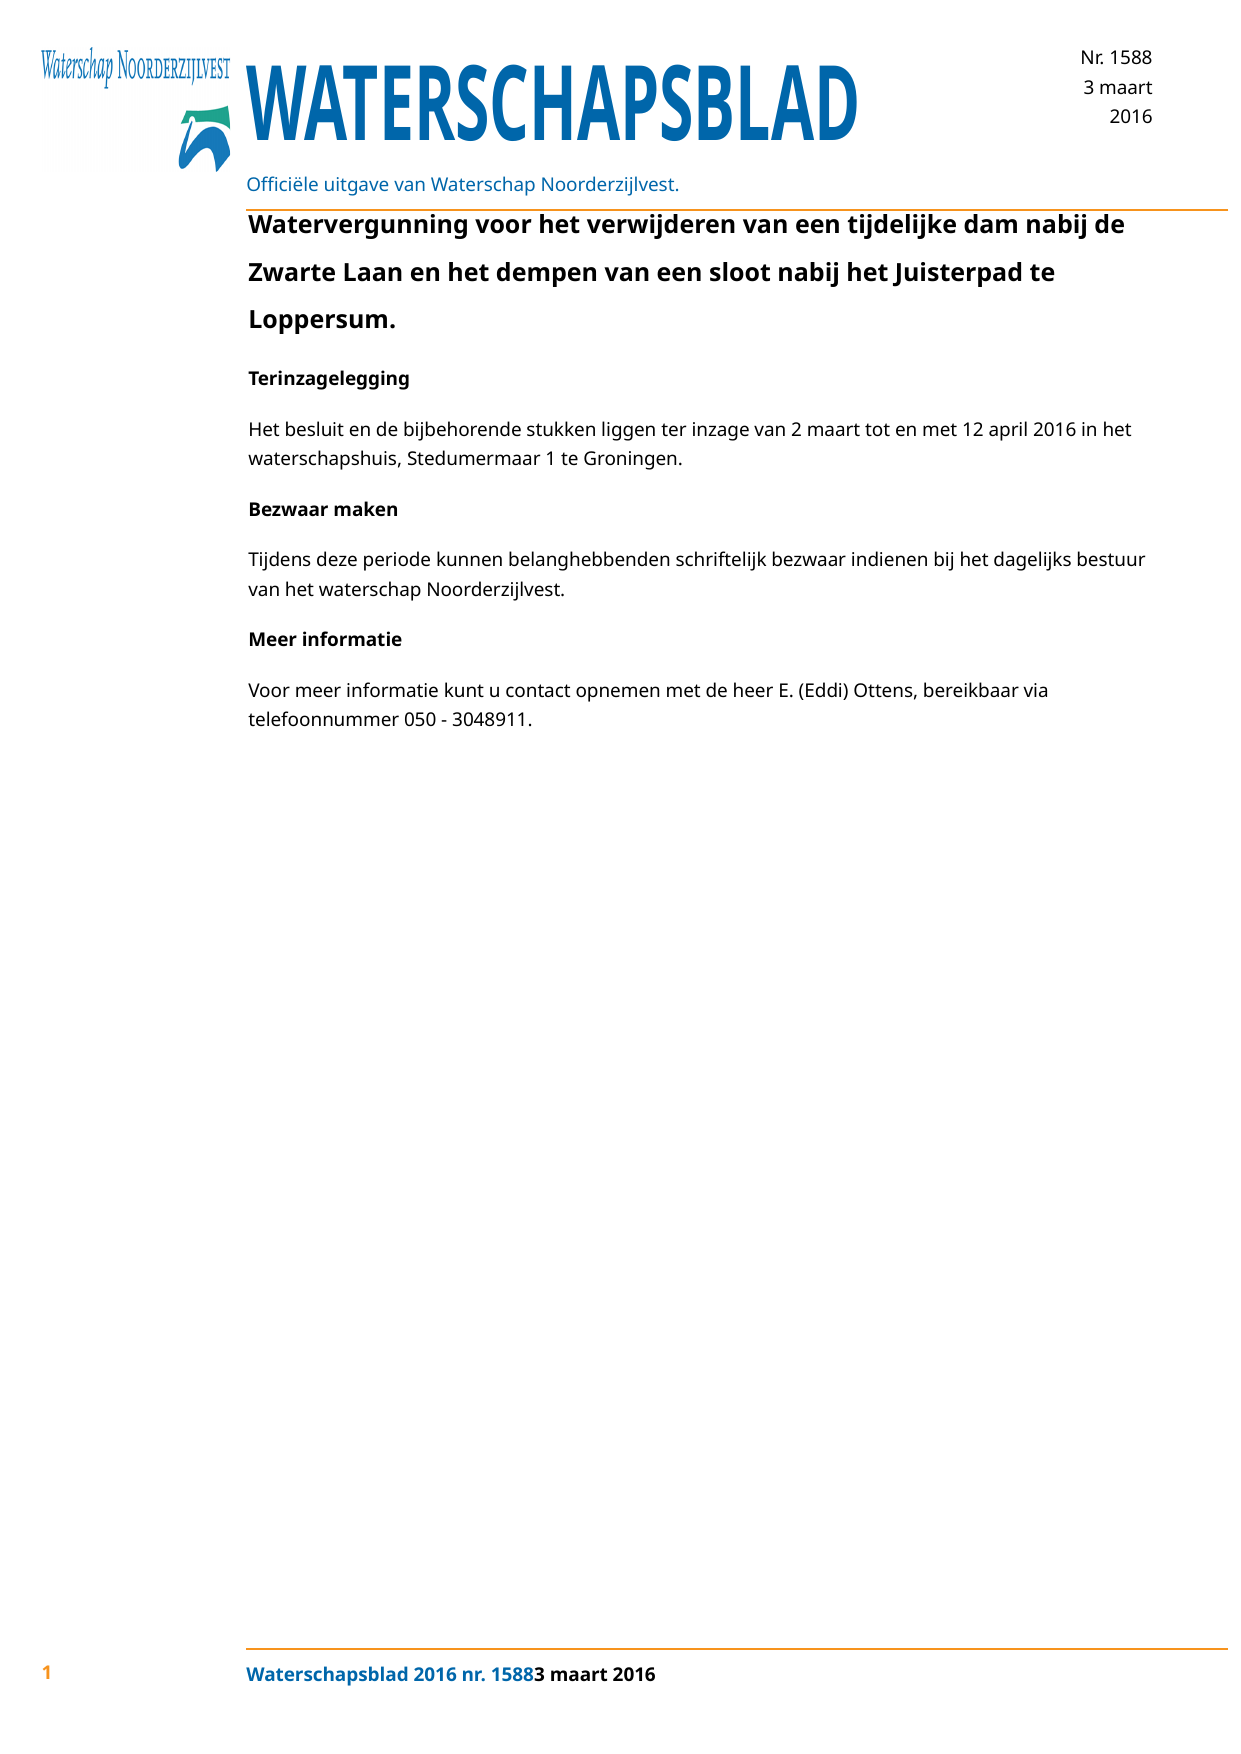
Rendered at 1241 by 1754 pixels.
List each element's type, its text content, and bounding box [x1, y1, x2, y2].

text Bezwaar maken [248, 496, 1152, 522]
picture [41, 47, 231, 172]
text Meer informatie [248, 626, 1152, 652]
text Tijdens deze periode kunnen belanghebbenden schriftelijk bezwaar indienen bij het dagelijks bestuur van het waterschap Noorderzijlvest. [248, 546, 1152, 602]
text Watervergunning voor het verwijderen van een tijdelijke dam nabij de Zwarte Laan en het dempen van een sloot nabij het Juisterpad te Loppersum. [248, 211, 1152, 336]
text Het besluit en de bijbehorende stukken liggen ter inzage van 2 maart tot en met 12 april 2016 in het waterschapshuis, Stedumermaar 1 te Groningen. [248, 416, 1152, 471]
text Voor meer informatie kunt u contact opnemen met de heer E. (Eddi) Ottens, bereikbaar via telefoonnummer 050 - 3048911. [248, 677, 1152, 732]
text Terinzagelegging [248, 366, 1152, 391]
